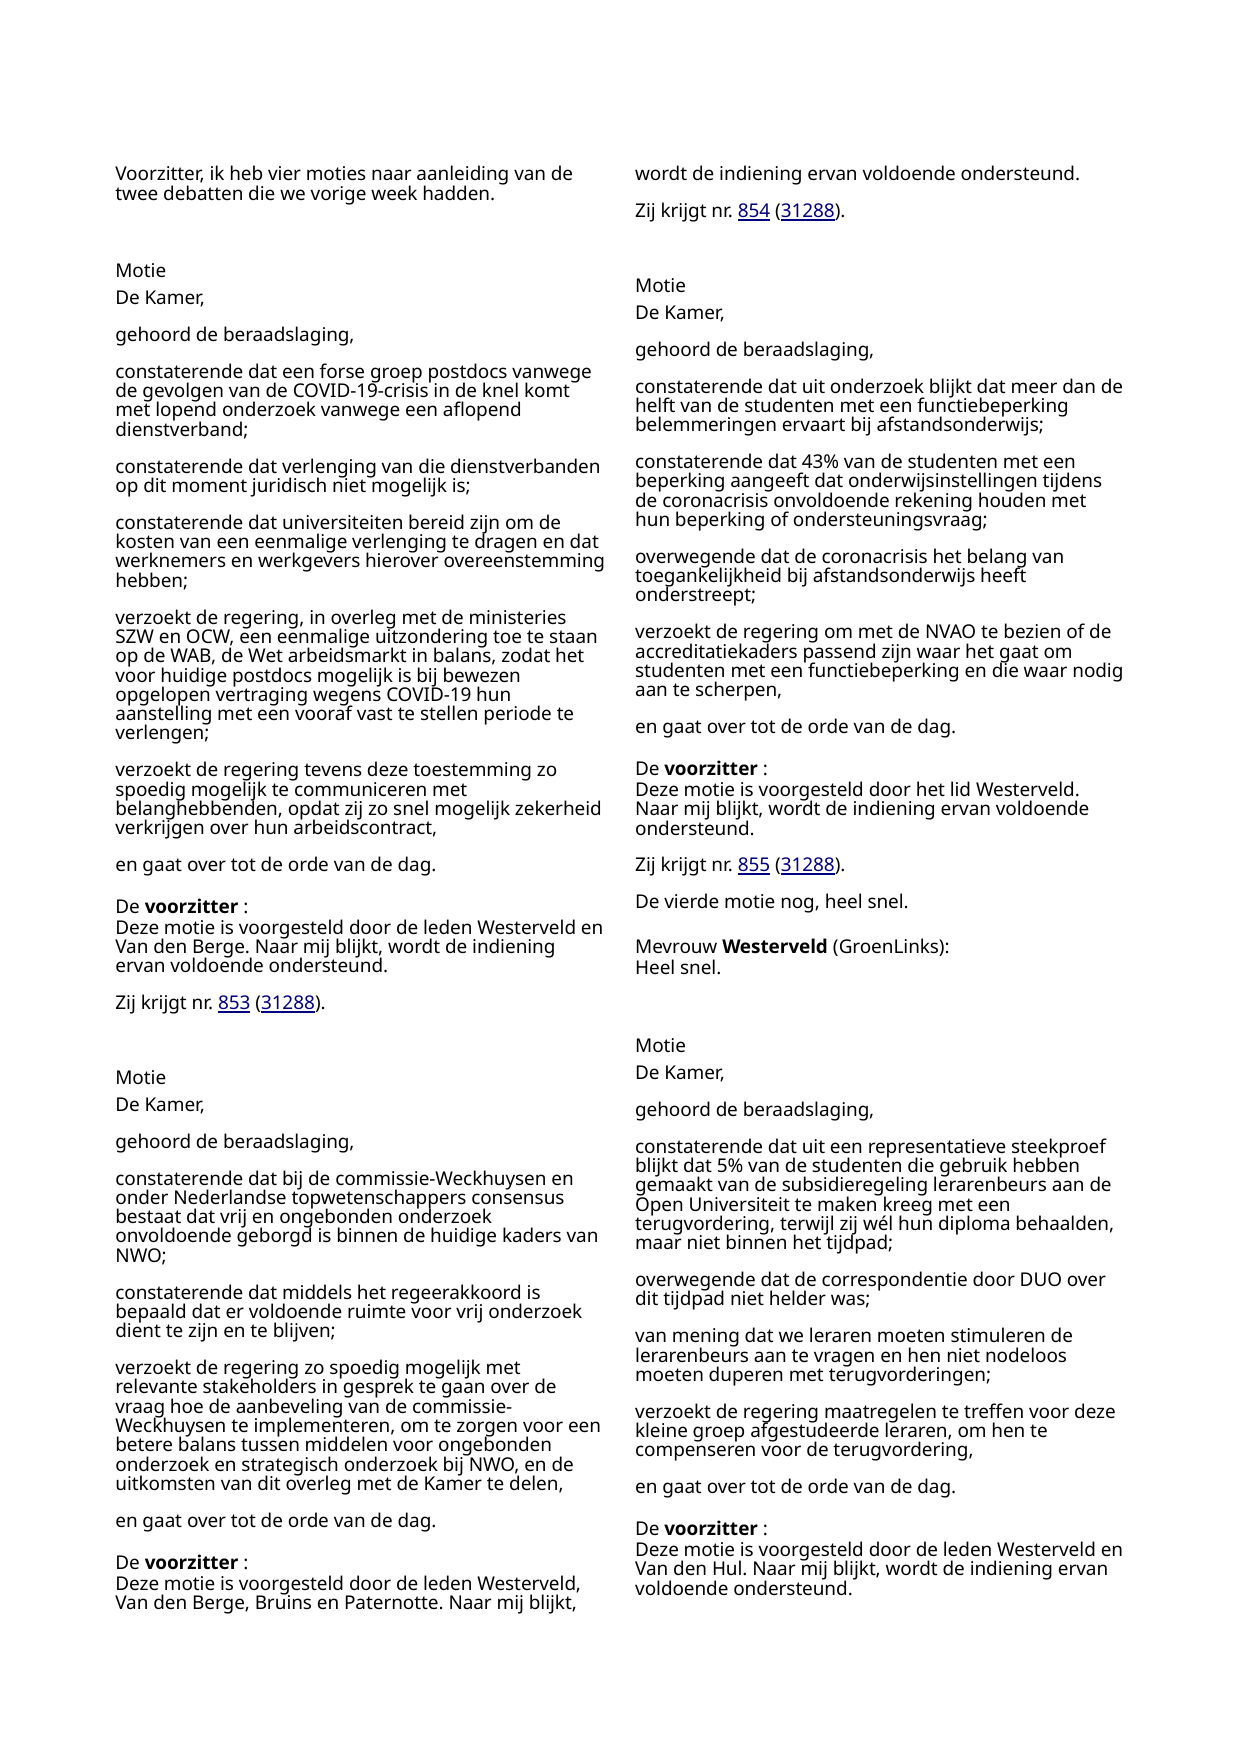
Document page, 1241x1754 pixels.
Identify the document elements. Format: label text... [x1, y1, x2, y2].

text verzoekt de regering tevens deze toestemming zo spoedig mogelijk te communiceren met belanghebbenden, opdat zij zo snel mogelijk zekerheid verkrijgen over hun arbeidscontract, [115, 761, 605, 838]
text Zij krijgt nr. 854 (31288). [635, 202, 1125, 222]
text De voorzitter : [115, 1549, 605, 1574]
text Heel snel. [635, 959, 1125, 979]
text De voorzitter : [635, 1515, 1125, 1541]
text en gaat over tot de orde van de dag. [635, 718, 1125, 737]
text constaterende dat een forse groep postdocs vanwege de gevolgen van de COVID-19-crisis in de knel komt met lopend onderzoek vanwege een aflopend dienstverband; [115, 363, 605, 440]
text en gaat over tot de orde van de dag. [635, 1478, 1125, 1498]
text en gaat over tot de orde van de dag. [115, 1512, 605, 1531]
text gehoord de beraadslaging, [115, 1133, 605, 1152]
text wordt de indiening ervan voldoende ondersteund. [635, 165, 1125, 184]
text Deze motie is voorgesteld door de leden Westerveld en Van den Berge. Naar mij blijkt, wordt de indiening ervan voldoende ondersteund. [115, 919, 605, 977]
text gehoord de beraadslaging, [635, 1101, 1125, 1120]
text constaterende dat uit een representatieve steekproef blijkt dat 5% van de studenten die gebruik hebben gemaakt van de subsidieregeling lerarenbeurs aan de Open Universiteit te maken kreeg met een terugvordering, terwijl zij wél hun diploma behaalden, maar niet binnen het tijdpad; [635, 1138, 1125, 1253]
text constaterende dat 43% van de studenten met een beperking aangeeft dat onderwijsinstellingen tijdens de coronacrisis onvoldoende rekening houden met hun beperking of ondersteuningsvraag; [635, 453, 1125, 530]
text gehoord de beraadslaging, [635, 341, 1125, 360]
text constaterende dat middels het regeerakkoord is bepaald dat er voldoende ruimte voor vrij onderzoek dient te zijn en te blijven; [115, 1284, 605, 1342]
text Motie [115, 257, 605, 283]
text De Kamer, [635, 304, 1125, 323]
text en gaat over tot de orde van de dag. [115, 856, 605, 875]
text constaterende dat bij de commissie-Weckhuysen en onder Nederlandse topwetenschappers consensus bestaat dat vrij en ongebonden onderzoek onvoldoende geborgd is binnen de huidige kaders van NWO; [115, 1170, 605, 1266]
text Motie [635, 1032, 1125, 1058]
text constaterende dat uit onderzoek blijkt dat meer dan de helft van de studenten met een functiebeperking belemmeringen ervaart bij afstandsonderwijs; [635, 378, 1125, 435]
text Zij krijgt nr. 853 (31288). [115, 994, 605, 1014]
text Zij krijgt nr. 855 (31288). [635, 856, 1125, 876]
text De vierde motie nog, heel snel. [635, 893, 1125, 913]
text Deze motie is voorgesteld door de leden Westerveld, Van den Berge, Bruins en Paternotte. Naar mij blijkt, [115, 1574, 605, 1613]
text De Kamer, [115, 289, 605, 308]
text Motie [635, 272, 1125, 298]
text verzoekt de regering zo spoedig mogelijk met relevante stakeholders in gesprek te gaan over de vraag hoe de aanbeveling van de commissie-Weckhuysen te implementeren, om te zorgen voor een betere balans tussen middelen voor ongebonden onderzoek en strategisch onderzoek bij NWO, en de uitkomsten van dit overleg met de Kamer te delen, [115, 1359, 605, 1494]
text overwegende dat de correspondentie door DUO over dit tijdpad niet helder was; [635, 1271, 1125, 1309]
text overwegende dat de coronacrisis het belang van toegankelijkheid bij afstandsonderwijs heeft onderstreept; [635, 548, 1125, 606]
text De voorzitter : [115, 893, 605, 919]
text verzoekt de regering, in overleg met de ministeries SZW en OCW, een eenmalige uitzondering toe te staan op de WAB, de Wet arbeidsmarkt in balans, zodat het voor huidige postdocs mogelijk is bij bewezen opgelopen vertraging wegens COVID-19 hun aanstelling met een vooraf vast te stellen periode te verlengen; [115, 609, 605, 744]
text verzoekt de regering maatregelen te treffen voor deze kleine groep afgestudeerde leraren, om hen te compenseren voor de terugvordering, [635, 1403, 1125, 1461]
text De Kamer, [635, 1064, 1125, 1083]
text constaterende dat verlenging van die dienstverbanden op dit moment juridisch niet mogelijk is; [115, 458, 605, 496]
text constaterende dat universiteiten bereid zijn om de kosten van een eenmalige verlenging te dragen en dat werknemers en werkgevers hierover overeenstemming hebben; [115, 514, 605, 591]
text Deze motie is voorgesteld door het lid Westerveld. Naar mij blijkt, wordt de indiening ervan voldoende ondersteund. [635, 781, 1125, 839]
text Motie [115, 1064, 605, 1090]
text De Kamer, [115, 1096, 605, 1115]
text Deze motie is voorgesteld door de leden Westerveld en Van den Hul. Naar mij blijkt, wordt de indiening ervan voldoende ondersteund. [635, 1541, 1125, 1599]
text Voorzitter, ik heb vier moties naar aanleiding van de twee debatten die we vorige week hadden. [115, 165, 605, 204]
text Mevrouw Westerveld (GroenLinks): [635, 934, 1125, 959]
text verzoekt de regering om met de NVAO te bezien of de accreditatiekaders passend zijn waar het gaat om studenten met een functiebeperking en die waar nodig aan te scherpen, [635, 623, 1125, 701]
text van mening dat we leraren moeten stimuleren de lerarenbeurs aan te vragen en hen niet nodeloos moeten duperen met terugvorderingen; [635, 1327, 1125, 1385]
text De voorzitter : [635, 755, 1125, 781]
text gehoord de beraadslaging, [115, 326, 605, 345]
